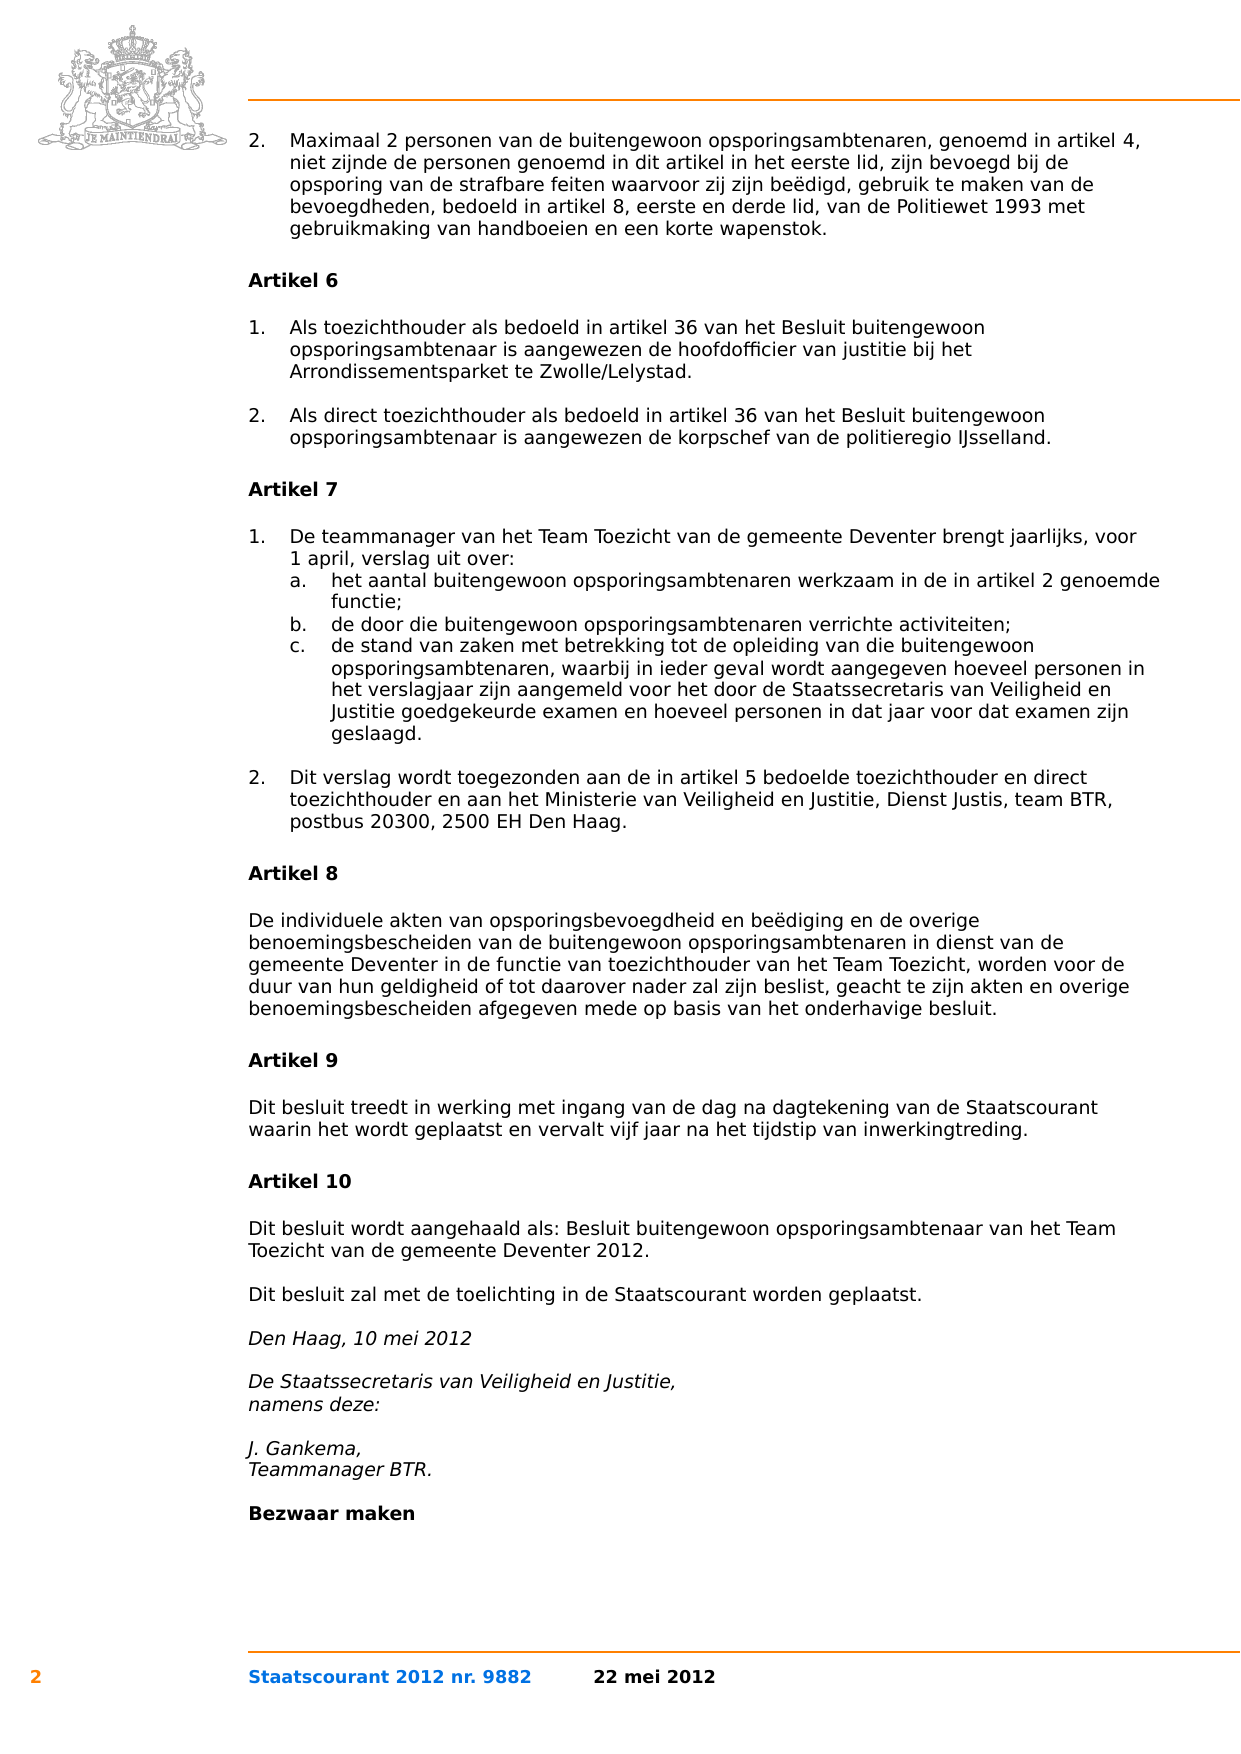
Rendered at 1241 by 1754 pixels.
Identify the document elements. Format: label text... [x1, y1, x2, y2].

text Den Haag, 10 mei 2012 [248, 1328, 1163, 1349]
text c. de stand van zaken met betrekking tot de opleiding van die buitengewoon opsporingsambtenaren, waarbij in ieder geval wordt aangegeven hoeveel personen in het verslagjaar zijn aangemeld voor het door de Staatssecretaris van Veiligheid en Justitie goedgekeurde examen en hoeveel personen in dat jaar voor dat examen zijn geslaagd. [289, 635, 1163, 745]
subtitle Artikel 7 [248, 478, 1163, 501]
text Dit besluit wordt aangehaald als: Besluit buitengewoon opsporingsambtenaar van het Team Toezicht van de gemeente Deventer 2012. [248, 1218, 1163, 1262]
text 1. Als toezichthouder als bedoeld in artikel 36 van het Besluit buitengewoon opsporingsambtenaar is aangewezen de hoofdofficier van justitie bij het Arrondissementsparket te Zwolle/Lelystad. [248, 317, 1163, 383]
subtitle Artikel 8 [248, 863, 1163, 885]
subtitle Artikel 6 [248, 270, 1163, 292]
text 2. Maximaal 2 personen van de buitengewoon opsporingsambtenaren, genoemd in artikel 4, niet zijnde de personen genoemd in dit artikel in het eerste lid, zijn bevoegd bij de opsporing van de strafbare feiten waarvoor zij zijn beëdigd, gebruik te maken van de bevoegdheden, bedoeld in artikel 8, eerste en derde lid, van de Politiewet 1993 met gebruikmaking van handboeien en een korte wapenstok. [248, 130, 1163, 240]
subtitle Artikel 10 [248, 1171, 1163, 1193]
text Bezwaar maken [248, 1503, 1163, 1525]
subtitle Artikel 9 [248, 1050, 1163, 1072]
text Dit besluit zal met de toelichting in de Staatscourant worden geplaatst. [248, 1284, 1163, 1306]
text 2. Als direct toezichthouder als bedoeld in artikel 36 van het Besluit buitengewoon opsporingsambtenaar is aangewezen de korpschef van de politieregio IJsselland. [248, 404, 1163, 448]
text b. de door die buitengewoon opsporingsambtenaren verrichte activiteiten; [289, 613, 1163, 635]
text 2. Dit verslag wordt toegezonden aan de in artikel 5 bedoelde toezichthouder en direct toezichthouder en aan het Ministerie van Veiligheid en Justitie, Dienst Justis, team BTR, postbus 20300, 2500 EH Den Haag. [248, 767, 1163, 833]
text 1. De teammanager van het Team Toezicht van de gemeente Deventer brengt jaarlijks, voor 1 april, verslag uit over: [248, 526, 1163, 569]
text a. het aantal buitengewoon opsporingsambtenaren werkzaam in de in artikel 2 genoemde functie; [289, 569, 1163, 613]
picture [38, 25, 227, 150]
text De Staatssecretaris van Veiligheid en Justitie, namens deze: J. Gankema, Teammanager BTR. [248, 1371, 1163, 1481]
text Dit besluit treedt in werking met ingang van de dag na dagtekening van de Staatscourant waarin het wordt geplaatst en vervalt vijf jaar na het tijdstip van inwerkingtreding. [248, 1097, 1163, 1141]
text De individuele akten van opsporingsbevoegdheid en beëdiging en de overige benoemingsbescheiden van de buitengewoon opsporingsambtenaren in dienst van de gemeente Deventer in de functie van toezichthouder van het Team Toezicht, worden voor de duur van hun geldigheid of tot daarover nader zal zijn beslist, geacht te zijn akten en overige benoemingsbescheiden afgegeven mede op basis van het onderhavige besluit. [248, 910, 1163, 1020]
